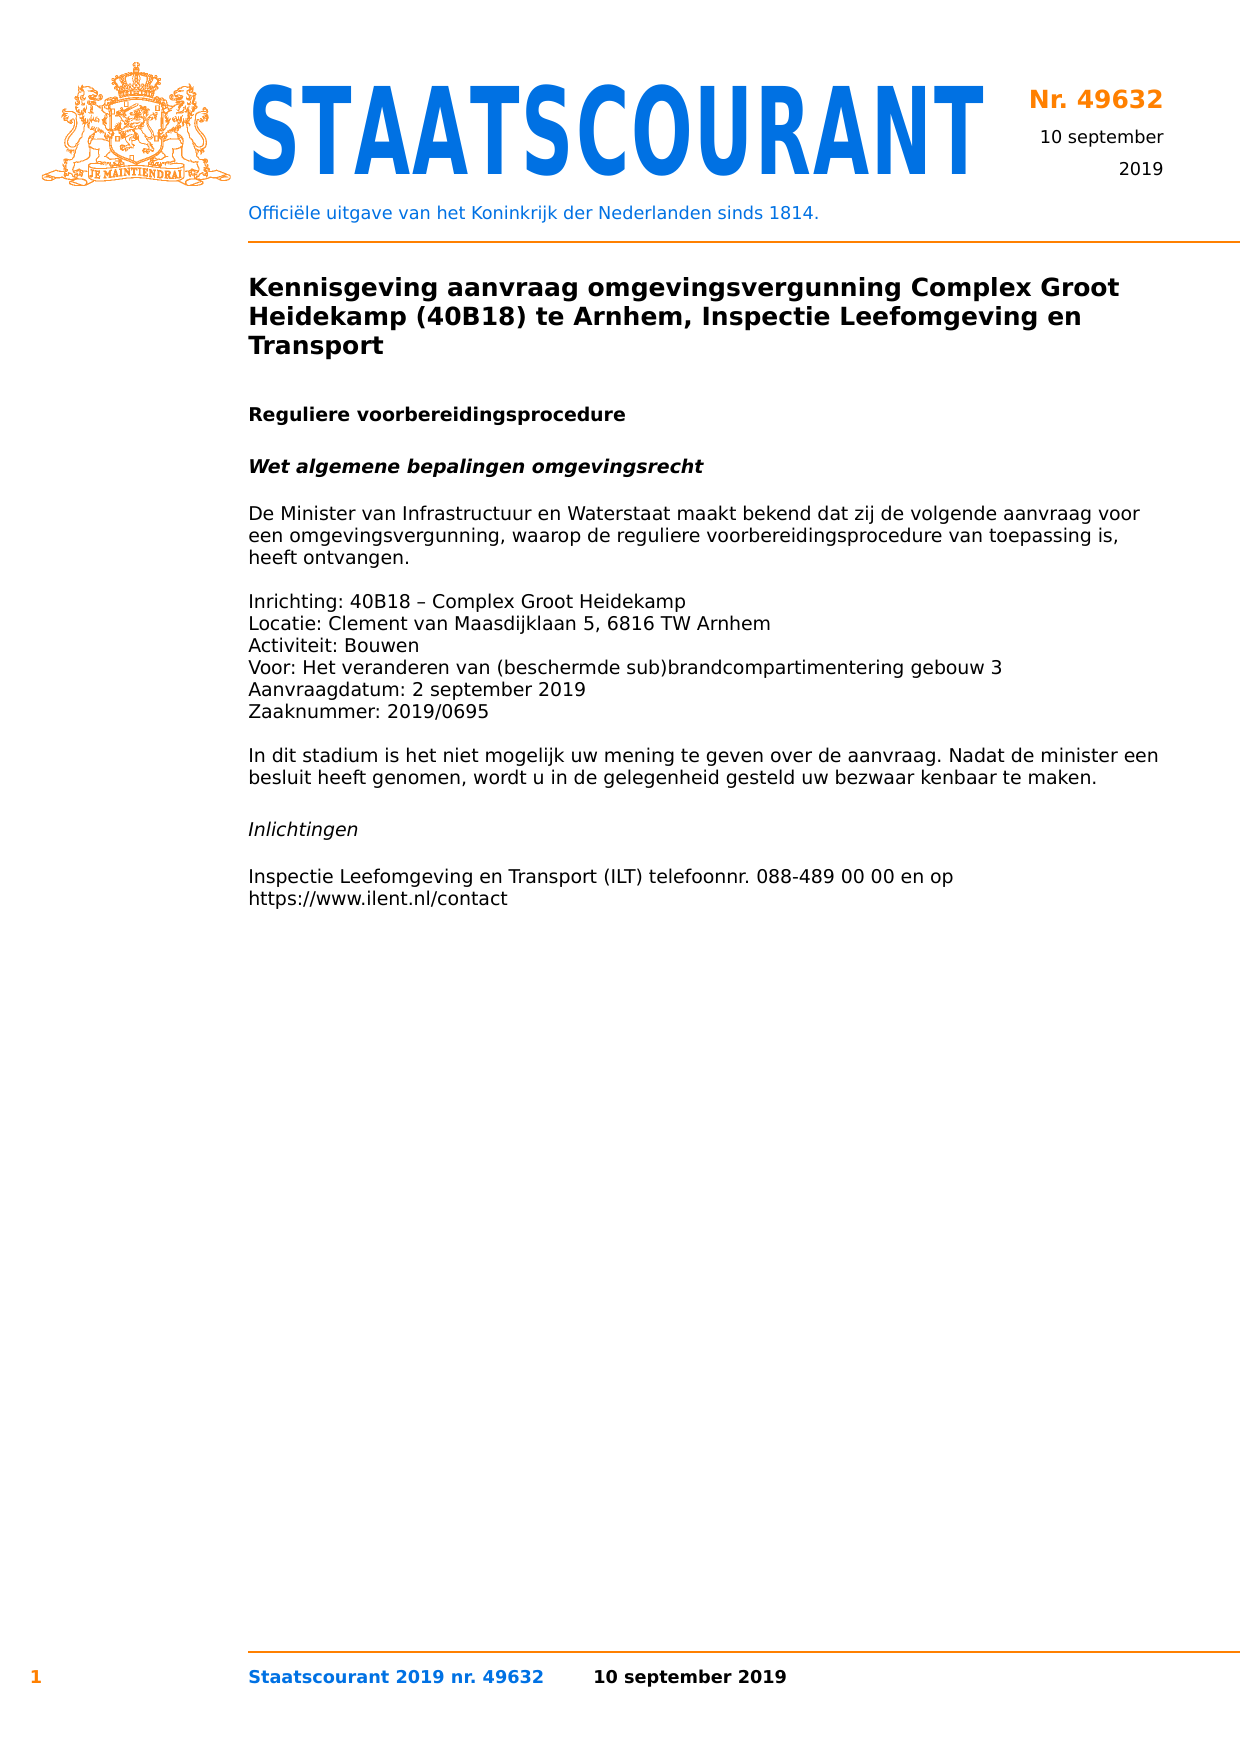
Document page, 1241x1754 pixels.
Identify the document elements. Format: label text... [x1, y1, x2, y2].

text Aanvraagdatum: 2 september 2019 [248, 679, 1163, 701]
subtitle Kennisgeving aanvraag omgevingsvergunning Complex Groot Heidekamp (40B18) te Arnhem, Inspectie Leefomgeving en Transport [248, 273, 1163, 361]
text Locatie: Clement van Maasdijklaan 5, 6816 TW Arnhem [248, 613, 1163, 635]
picture [41, 62, 231, 186]
table_header [25, 62, 248, 241]
text Voor: Het veranderen van (beschermde sub)brandcompartimentering gebouw 3 [248, 657, 1163, 679]
text Zaaknummer: 2019/0695 [248, 701, 1163, 723]
table_header STAATSCOURANT [248, 62, 998, 203]
subtitle Reguliere voorbereidingsprocedure [248, 404, 1163, 426]
subtitle Wet algemene bepalingen omgevingsrecht [248, 456, 1163, 478]
table_cell Officiële uitgave van het Koninkrijk der Nederlanden sinds 1814. [248, 203, 1240, 241]
table_cell 2019 [998, 153, 1240, 203]
subtitle Inlichtingen [248, 819, 1163, 841]
table_header Nr. 49632 [998, 62, 1240, 121]
text In dit stadium is het niet mogelijk uw mening te geven over de aanvraag. Nadat de minister een besluit heeft genomen, wordt u in de gelegenheid gesteld uw bezwaar kenbaar te maken. [248, 745, 1163, 789]
text Inrichting: 40B18 – Complex Groot Heidekamp [248, 591, 1163, 613]
text De Minister van Infrastructuur en Waterstaat maakt bekend dat zij de volgende aanvraag voor een omgevingsvergunning, waarop de reguliere voorbereidingsprocedure van toepassing is, heeft ontvangen. [248, 503, 1163, 569]
text Inspectie Leefomgeving en Transport (ILT) telefoonnr. 088-489 00 00 en op https://www.ilent.nl/contact [248, 866, 1163, 910]
text Activiteit: Bouwen [248, 635, 1163, 657]
table_cell 10 september [998, 121, 1240, 153]
